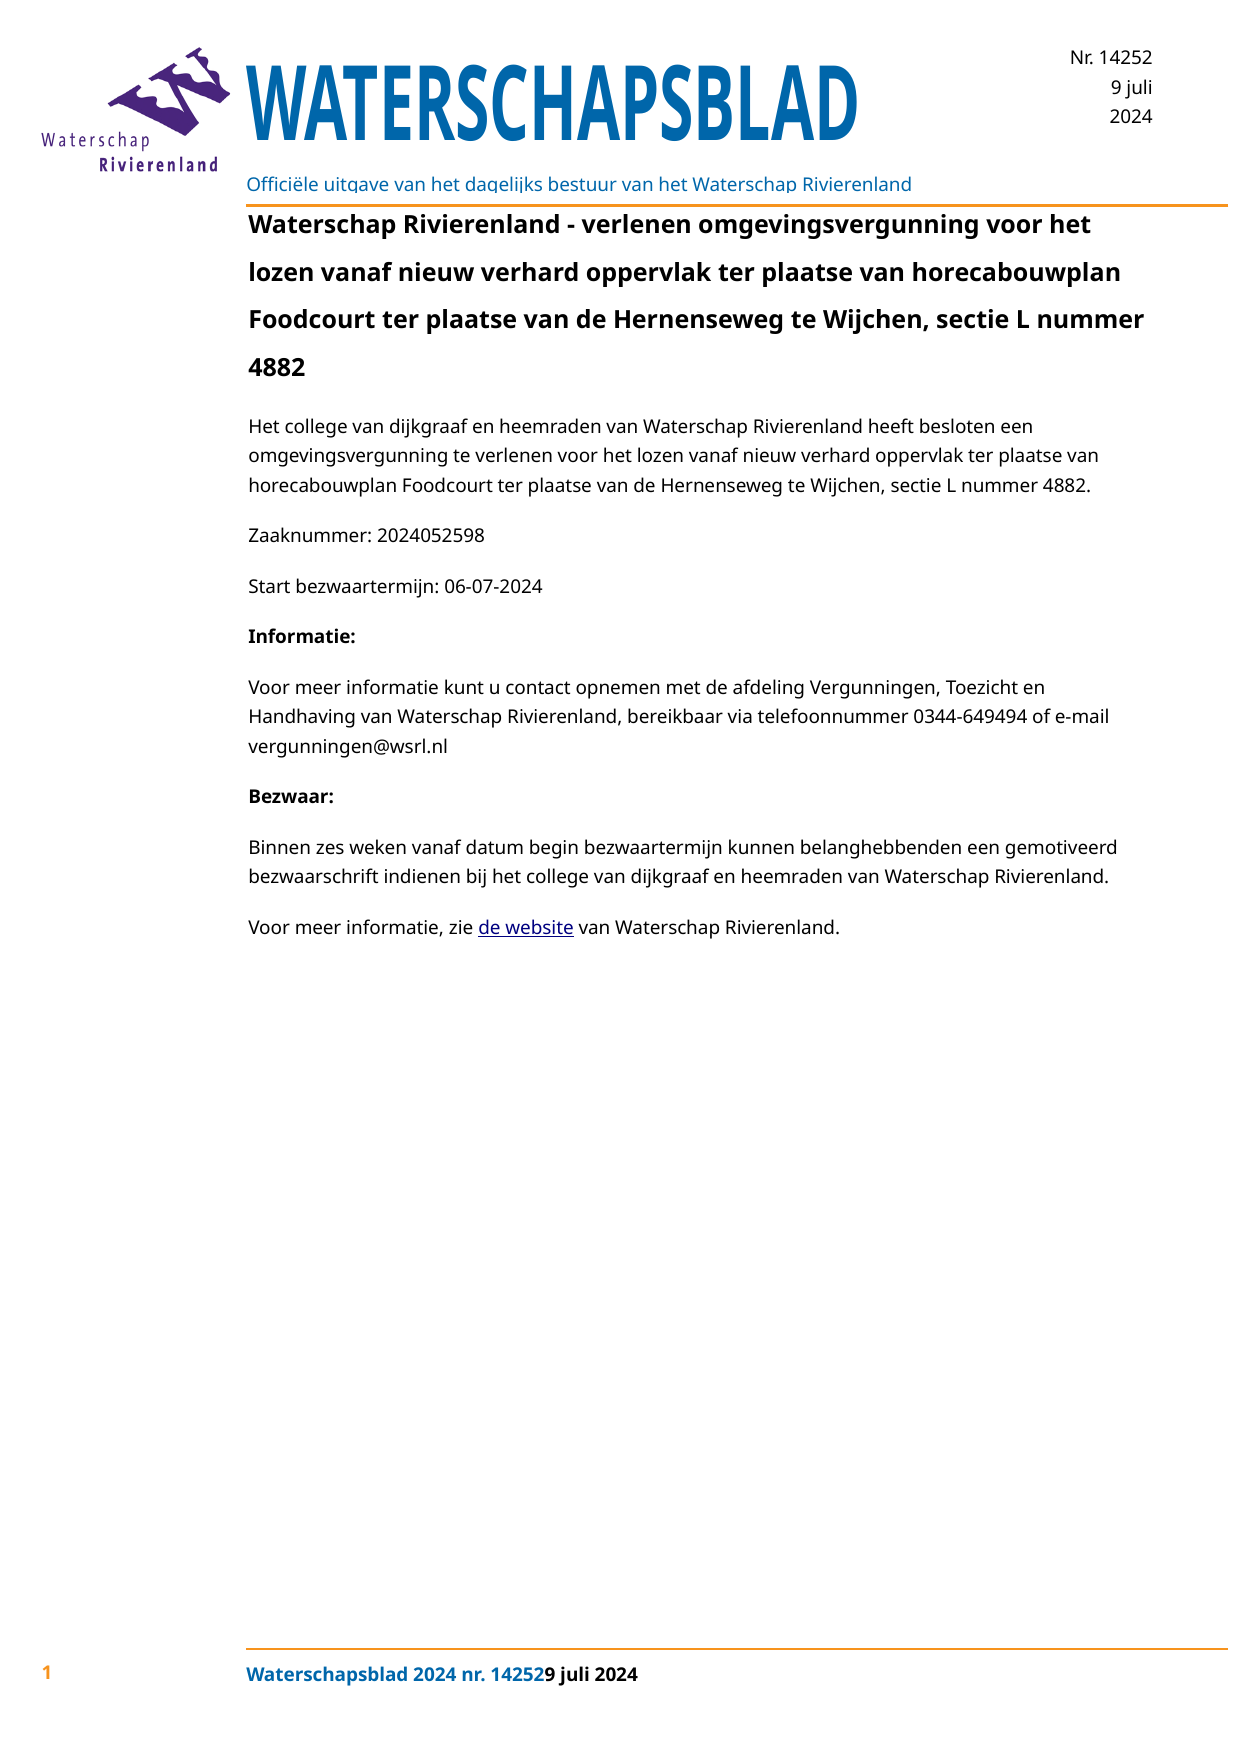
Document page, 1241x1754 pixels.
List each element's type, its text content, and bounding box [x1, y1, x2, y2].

text Start bezwaartermijn: 06-07-2024 [248, 573, 1152, 599]
text Bezwaar: [248, 783, 1152, 809]
text Voor meer informatie kunt u contact opnemen met de afdeling Vergunningen, Toezicht en Handhaving van Waterschap Rivierenland, bereikbaar via telefoonnummer 0344-649494 of e-mail vergunningen@wsrl.nl [248, 674, 1152, 759]
text Het college van dijkgraaf en heemraden van Waterschap Rivierenland heeft besloten een omgevingsvergunning te verlenen voor het lozen vanaf nieuw verhard oppervlak ter plaatse van horecabouwplan Foodcourt ter plaatse van de Hernenseweg te Wijchen, sectie L nummer 4882. [248, 413, 1152, 498]
text Binnen zes weken vanaf datum begin bezwaartermijn kunnen belanghebbenden een gemotiveerd bezwaarschrift indienen bij het college van dijkgraaf en heemraden van Waterschap Rivierenland. [248, 834, 1152, 889]
picture [41, 47, 231, 172]
text Informatie: [248, 623, 1152, 649]
text Voor meer informatie, zie de website van Waterschap Rivierenland. [248, 914, 1152, 940]
text Waterschap Rivierenland - verlenen omgevingsvergunning voor het lozen vanaf nieuw verhard oppervlak ter plaatse van horecabouwplan Foodcourt ter plaatse van de Hernenseweg te Wijchen, sectie L nummer 4882 [248, 207, 1152, 384]
text Zaaknummer: 2024052598 [248, 523, 1152, 548]
